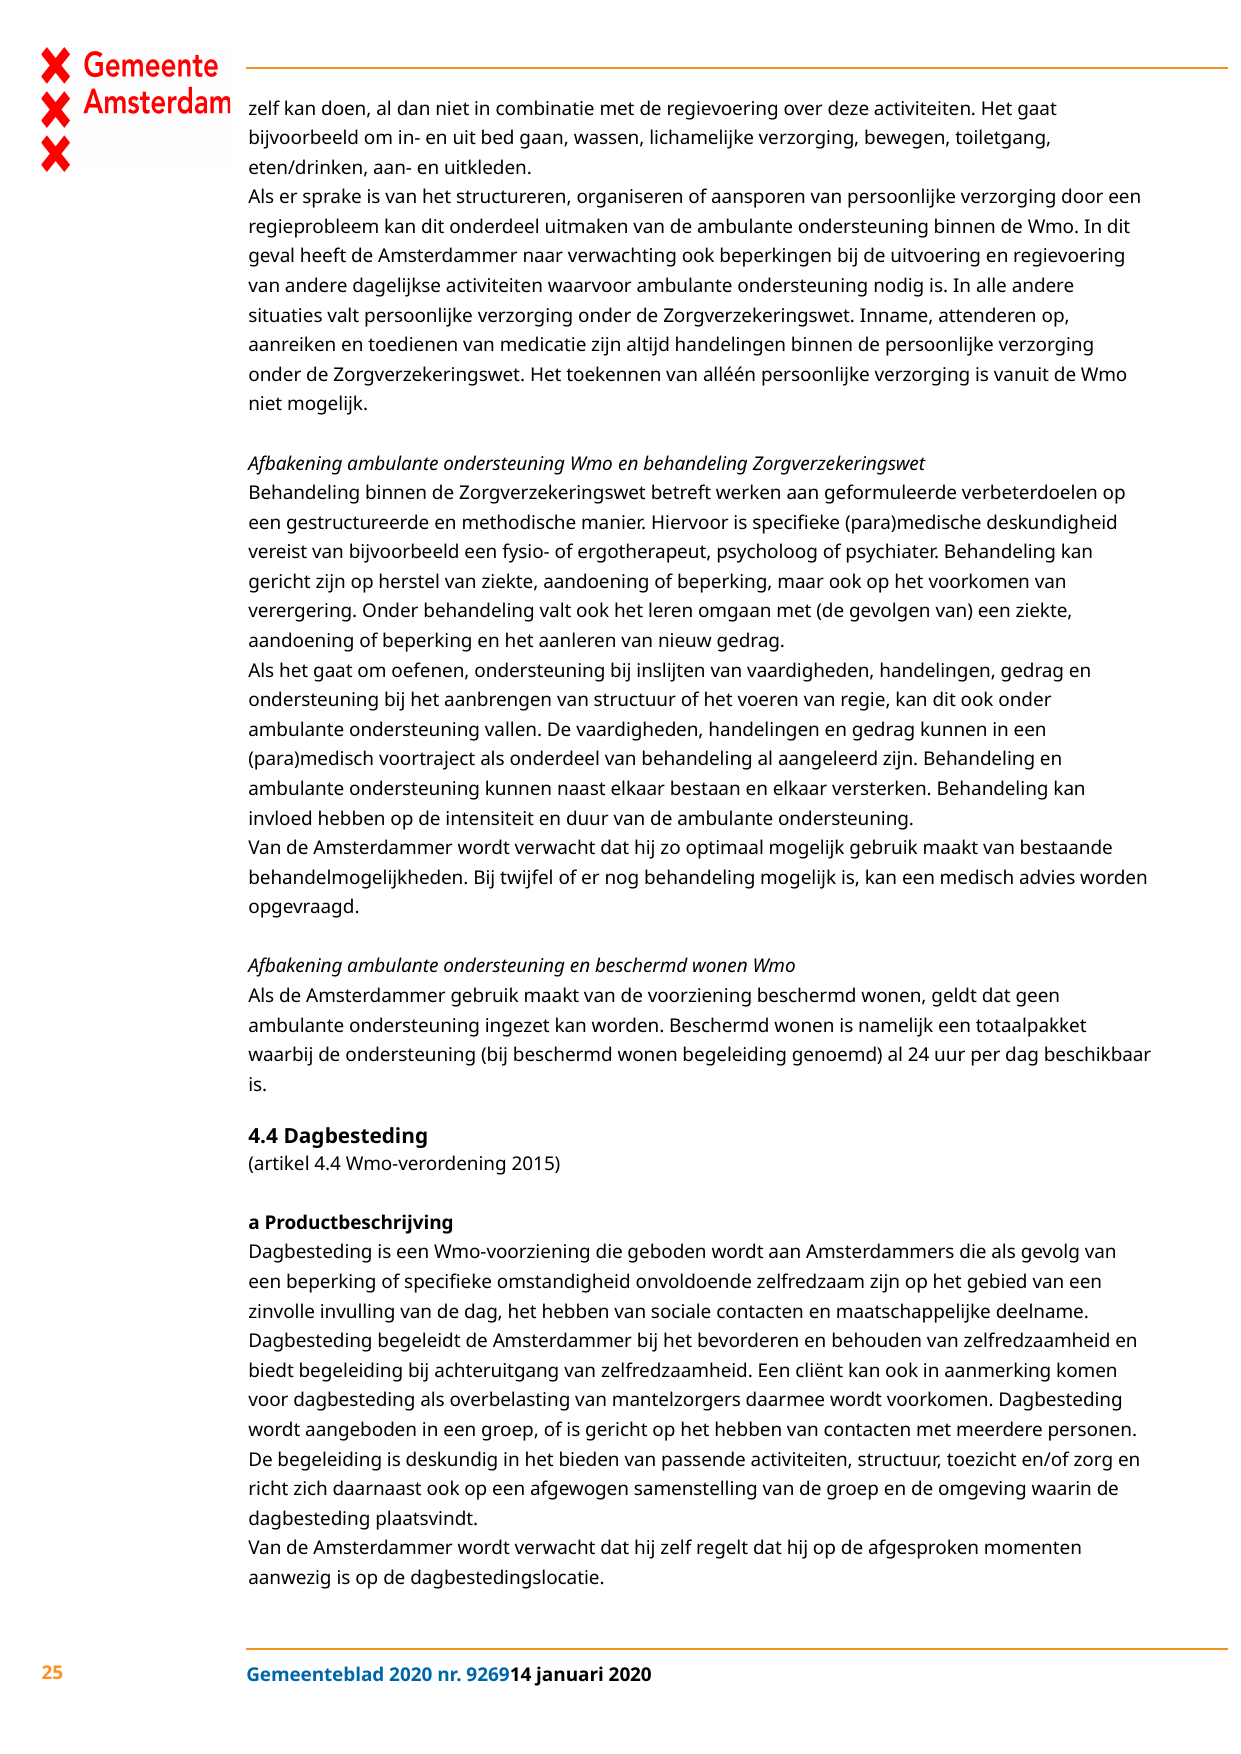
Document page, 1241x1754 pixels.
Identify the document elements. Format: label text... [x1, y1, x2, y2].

text Als het gaat om oefenen, ondersteuning bij inslijten van vaardigheden, handelingen, gedrag en ondersteuning bij het aanbrengen van structuur of het voeren van regie, kan dit ook onder ambulante ondersteuning vallen. De vaardigheden, handelingen en gedrag kunnen in een (para)medisch voortraject als onderdeel van behandeling al aangeleerd zijn. Behandeling en ambulante ondersteuning kunnen naast elkaar bestaan en elkaar versterken. Behandeling kan invloed hebben op de intensiteit en duur van de ambulante ondersteuning. [248, 657, 1152, 831]
text Dagbesteding is een Wmo-voorziening die geboden wordt aan Amsterdammers die als gevolg van een beperking of specifieke omstandigheid onvoldoende zelfredzaam zijn op het gebied van een zinvolle invulling van de dag, het hebben van sociale contacten en maatschappelijke deelname. Dagbesteding begeleidt de Amsterdammer bij het bevorderen en behouden van zelfredzaamheid en biedt begeleiding bij achteruitgang van zelfredzaamheid. Een cliënt kan ook in aanmerking komen voor dagbesteding als overbelasting van mantelzorgers daarmee wordt voorkomen. Dagbesteding wordt aangeboden in een groep, of is gericht op het hebben van contacten met meerdere personen. De begeleiding is deskundig in het bieden van passende activiteiten, structuur, toezicht en/of zorg en richt zich daarnaast ook op een afgewogen samenstelling van de groep en de omgeving waarin de dagbesteding plaatsvindt. [248, 1239, 1152, 1531]
text a Productbeschrijving [248, 1209, 1152, 1235]
text Van de Amsterdammer wordt verwacht dat hij zo optimaal mogelijk gebruik maakt van bestaande behandelmogelijkheden. Bij twijfel of er nog behandeling mogelijk is, kan een medisch advies worden opgevraagd. [248, 834, 1152, 919]
text Van de Amsterdammer wordt verwacht dat hij zelf regelt dat hij op de afgesproken momenten aanwezig is op de dagbestedingslocatie. [248, 1534, 1152, 1590]
text zelf kan doen, al dan niet in combinatie met de regievoering over deze activiteiten. Het gaat bijvoorbeeld om in- en uit bed gaan, wassen, lichamelijke verzorging, bewegen, toiletgang, eten/drinken, aan- en uitkleden. [248, 95, 1152, 180]
text Afbakening ambulante ondersteuning Wmo en behandeling Zorgverzekeringswet [248, 450, 1152, 476]
text Behandeling binnen de Zorgverzekeringswet betreft werken aan geformuleerde verbeterdoelen op een gestructureerde en methodische manier. Hiervoor is specifieke (para)medische deskundigheid vereist van bijvoorbeeld een fysio- of ergotherapeut, psycholoog of psychiater. Behandeling kan gericht zijn op herstel van ziekte, aandoening of beperking, maar ook op het voorkomen van verergering. Onder behandeling valt ook het leren omgaan met (de gevolgen van) een ziekte, aandoening of beperking en het aanleren van nieuw gedrag. [248, 479, 1152, 653]
text Als er sprake is van het structureren, organiseren of aansporen van persoonlijke verzorging door een regieprobleem kan dit onderdeel uitmaken van de ambulante ondersteuning binnen de Wmo. In dit geval heeft de Amsterdammer naar verwachting ook beperkingen bij de uitvoering en regievoering van andere dagelijkse activiteiten waarvoor ambulante ondersteuning nodig is. In alle andere situaties valt persoonlijke verzorging onder de Zorgverzekeringswet. Inname, attenderen op, aanreiken en toedienen van medicatie zijn altijd handelingen binnen de persoonlijke verzorging onder de Zorgverzekeringswet. Het toekennen van alléén persoonlijke verzorging is vanuit de Wmo niet mogelijk. [248, 183, 1152, 416]
text (artikel 4.4 Wmo-verordening 2015) [248, 1150, 1152, 1176]
text 4.4 Dagbesteding [248, 1121, 1152, 1150]
text Als de Amsterdammer gebruik maakt van de voorziening beschermd wonen, geldt dat geen ambulante ondersteuning ingezet kan worden. Beschermd wonen is namelijk een totaalpakket waarbij de ondersteuning (bij beschermd wonen begeleiding genoemd) al 24 uur per dag beschikbaar is. [248, 982, 1152, 1097]
picture [41, 47, 231, 172]
text Afbakening ambulante ondersteuning en beschermd wonen Wmo [248, 953, 1152, 978]
